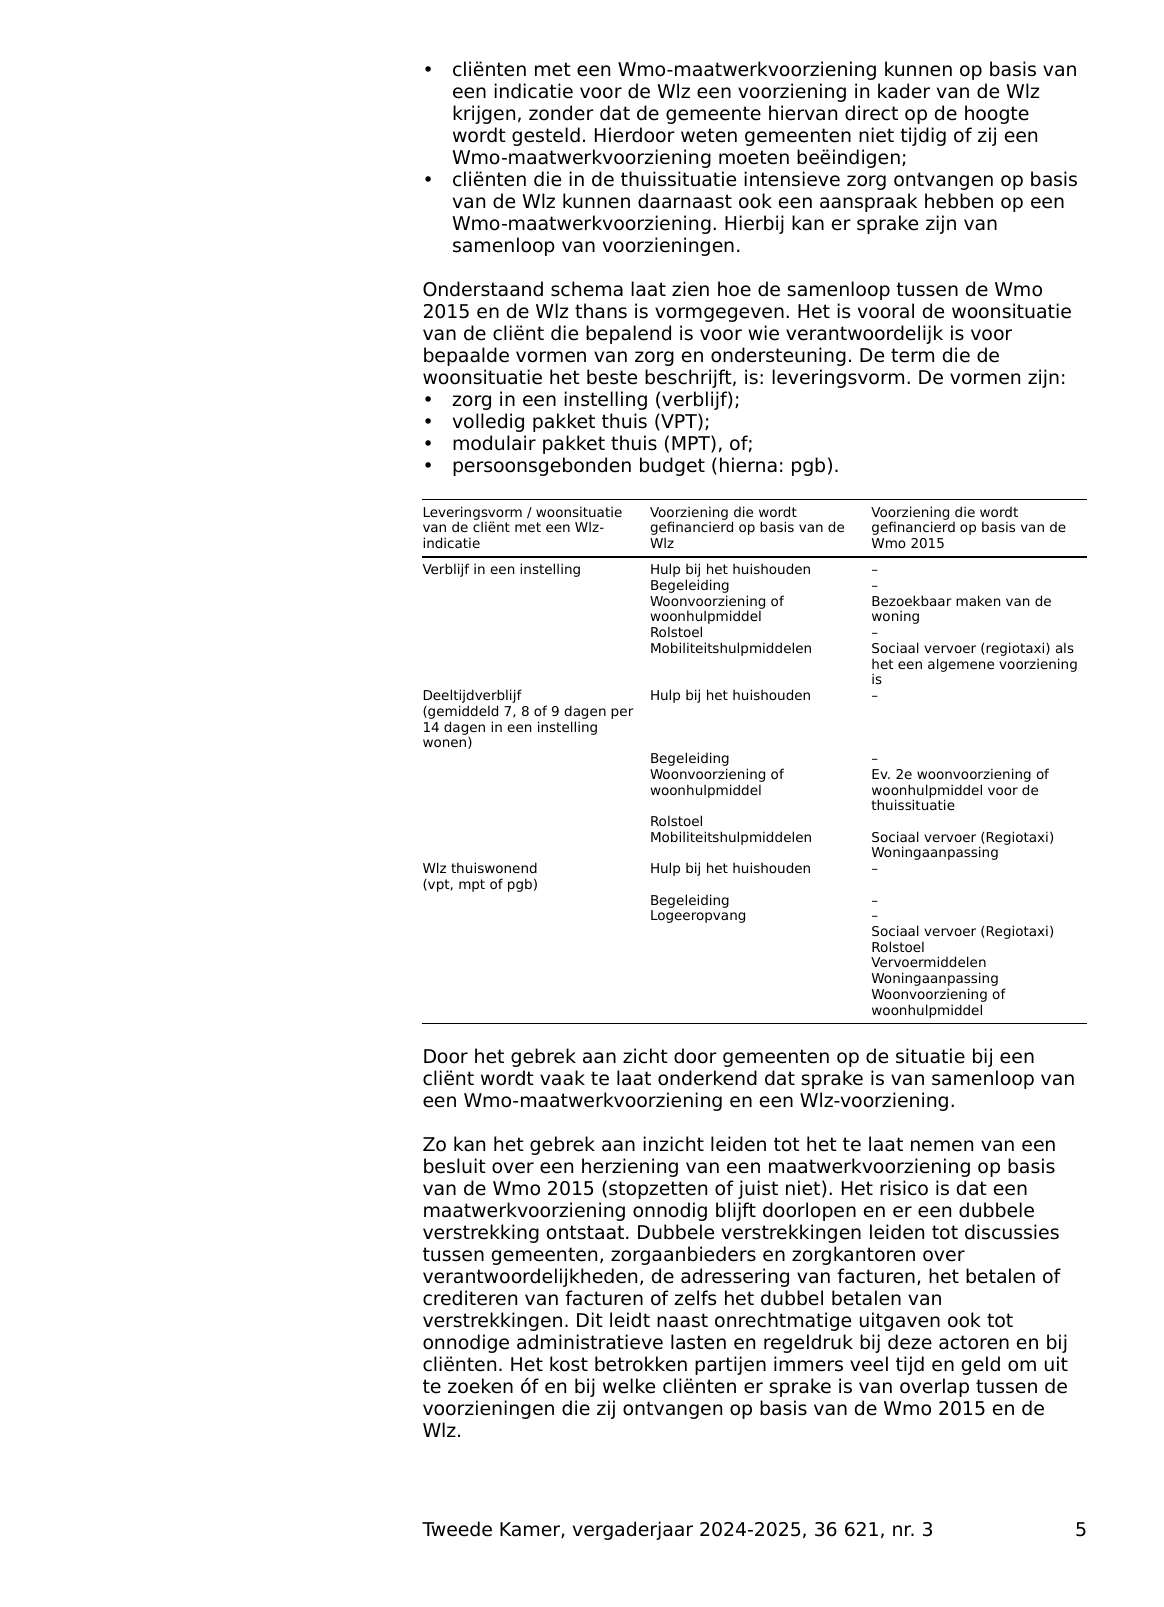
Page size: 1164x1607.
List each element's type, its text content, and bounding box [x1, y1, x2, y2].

table_cell [422, 751, 644, 767]
text • modulair pakket thuis (MPT), of; [422, 433, 1087, 455]
table_cell Woonvoorziening of woonhulpmiddel [865, 987, 1087, 1023]
text • cliënten met een Wmo-maatwerkvoorziening kunnen op basis van een indicatie voor de Wlz een voorziening in kader van de Wlz krijgen, zonder dat de gemeente hiervan direct op de hoogte wordt gesteld. Hierdoor weten gemeenten niet tijdig of zij een Wmo-maatwerkvoorziening moeten beëindigen; [422, 59, 1087, 169]
table_cell [422, 971, 644, 987]
table_cell [422, 845, 644, 861]
table_cell [422, 594, 644, 625]
table_cell – [865, 751, 1087, 767]
table_cell [422, 625, 644, 641]
text Onderstaand schema laat zien hoe de samenloop tussen de Wmo 2015 en de Wlz thans is vormgegeven. Het is vooral de woonsituatie van de cliënt die bepalend is voor wie verantwoordelijk is voor bepaalde vormen van zorg en ondersteuning. De term die de woonsituatie het beste beschrijft, is: leveringsvorm. De vormen zijn: [422, 279, 1087, 389]
table_cell [422, 830, 644, 845]
table_cell [422, 987, 644, 1023]
table_cell Woningaanpassing [865, 845, 1087, 861]
table_cell [422, 814, 644, 829]
table_cell Rolstoel [644, 814, 865, 829]
table_cell Wlz thuiswonend (vpt, mpt of pgb) [422, 861, 644, 892]
table_cell [644, 940, 865, 955]
table_cell – [865, 558, 1087, 578]
table_cell Mobiliteitshulpmiddelen [644, 641, 865, 688]
table_cell – [865, 861, 1087, 892]
text Zo kan het gebrek aan inzicht leiden tot het te laat nemen van een besluit over een herziening van een maatwerkvoorziening op basis van de Wmo 2015 (stopzetten of juist niet). Het risico is dat een maatwerkvoorziening onnodig blijft doorlopen en er een dubbele verstrekking ontstaat. Dubbele verstrekkingen leiden tot discussies tussen gemeenten, zorgaanbieders en zorgkantoren over verantwoordelijkheden, de adressering van facturen, het betalen of crediteren van facturen of zelfs het dubbel betalen van verstrekkingen. Dit leidt naast onrechtmatige uitgaven ook tot onnodige administratieve lasten en regeldruk bij deze actoren en bij cliënten. Het kost betrokken partijen immers veel tijd en geld om uit te zoeken óf en bij welke cliënten er sprake is van overlap tussen de voorzieningen die zij ontvangen op basis van de Wmo 2015 en de Wlz. [422, 1134, 1087, 1442]
table_cell Mobiliteitshulpmiddelen [644, 830, 865, 845]
text • volledig pakket thuis (VPT); [422, 411, 1087, 433]
table_cell [422, 893, 644, 908]
table_cell [422, 767, 644, 814]
table_cell [422, 940, 644, 955]
text • zorg in een instelling (verblijf); [422, 389, 1087, 411]
table_cell [422, 578, 644, 593]
table_cell Rolstoel [644, 625, 865, 641]
text • persoonsgebonden budget (hierna: pgb). [422, 455, 1087, 477]
table_cell – [865, 578, 1087, 593]
table_cell [644, 924, 865, 939]
table_cell Sociaal vervoer (Regiotaxi) [865, 830, 1087, 845]
table_cell Bezoekbaar maken van de woning [865, 594, 1087, 625]
table_cell Woonvoorziening of woonhulpmiddel [644, 594, 865, 625]
table_cell Hulp bij het huishouden [644, 861, 865, 892]
table_header Voorziening die wordt gefinancierd op basis van de Wlz [644, 500, 865, 556]
text Door het gebrek aan zicht door gemeenten op de situatie bij een cliënt wordt vaak te laat onderkend dat sprake is van samenloop van een Wmo-maatwerkvoorziening en een Wlz-voorziening. [422, 1046, 1087, 1112]
table_cell – [865, 625, 1087, 641]
table_cell Woonvoorziening of woonhulpmiddel [644, 767, 865, 814]
table_cell Hulp bij het huishouden [644, 688, 865, 751]
table_cell [865, 814, 1087, 829]
table_cell [422, 955, 644, 971]
table_cell Sociaal vervoer (Regiotaxi) [865, 924, 1087, 939]
table_cell Logeeropvang [644, 908, 865, 924]
table_cell Sociaal vervoer (regiotaxi) als het een algemene voorziening is [865, 641, 1087, 688]
table_cell Woningaanpassing [865, 971, 1087, 987]
table_cell Begeleiding [644, 578, 865, 593]
table_cell [644, 971, 865, 987]
table_cell Hulp bij het huishouden [644, 558, 865, 578]
table_cell Begeleiding [644, 751, 865, 767]
table_cell [644, 987, 865, 1023]
table_cell Rolstoel [865, 940, 1087, 955]
table_cell Ev. 2e woonvoorziening of woonhulpmiddel voor de thuissituatie [865, 767, 1087, 814]
table_header Voorziening die wordt gefinancierd op basis van de Wmo 2015 [865, 500, 1087, 556]
table_cell – [865, 908, 1087, 924]
table_cell [422, 641, 644, 688]
table_cell Vervoermiddelen [865, 955, 1087, 971]
table_cell – [865, 688, 1087, 751]
table_cell [422, 908, 644, 924]
table_cell [644, 955, 865, 971]
table_cell [644, 845, 865, 861]
table_cell – [865, 893, 1087, 908]
table_cell [422, 924, 644, 939]
table_cell Deeltijdverblijf (gemiddeld 7, 8 of 9 dagen per 14 dagen in een instelling wonen) [422, 688, 644, 751]
text • cliënten die in de thuissituatie intensieve zorg ontvangen op basis van de Wlz kunnen daarnaast ook een aanspraak hebben op een Wmo-maatwerkvoorziening. Hierbij kan er sprake zijn van samenloop van voorzieningen. [422, 169, 1087, 257]
table_header Leveringsvorm / woonsituatie van de cliënt met een Wlz-indicatie [422, 500, 644, 556]
table_cell Verblijf in een instelling [422, 558, 644, 578]
table_cell Begeleiding [644, 893, 865, 908]
